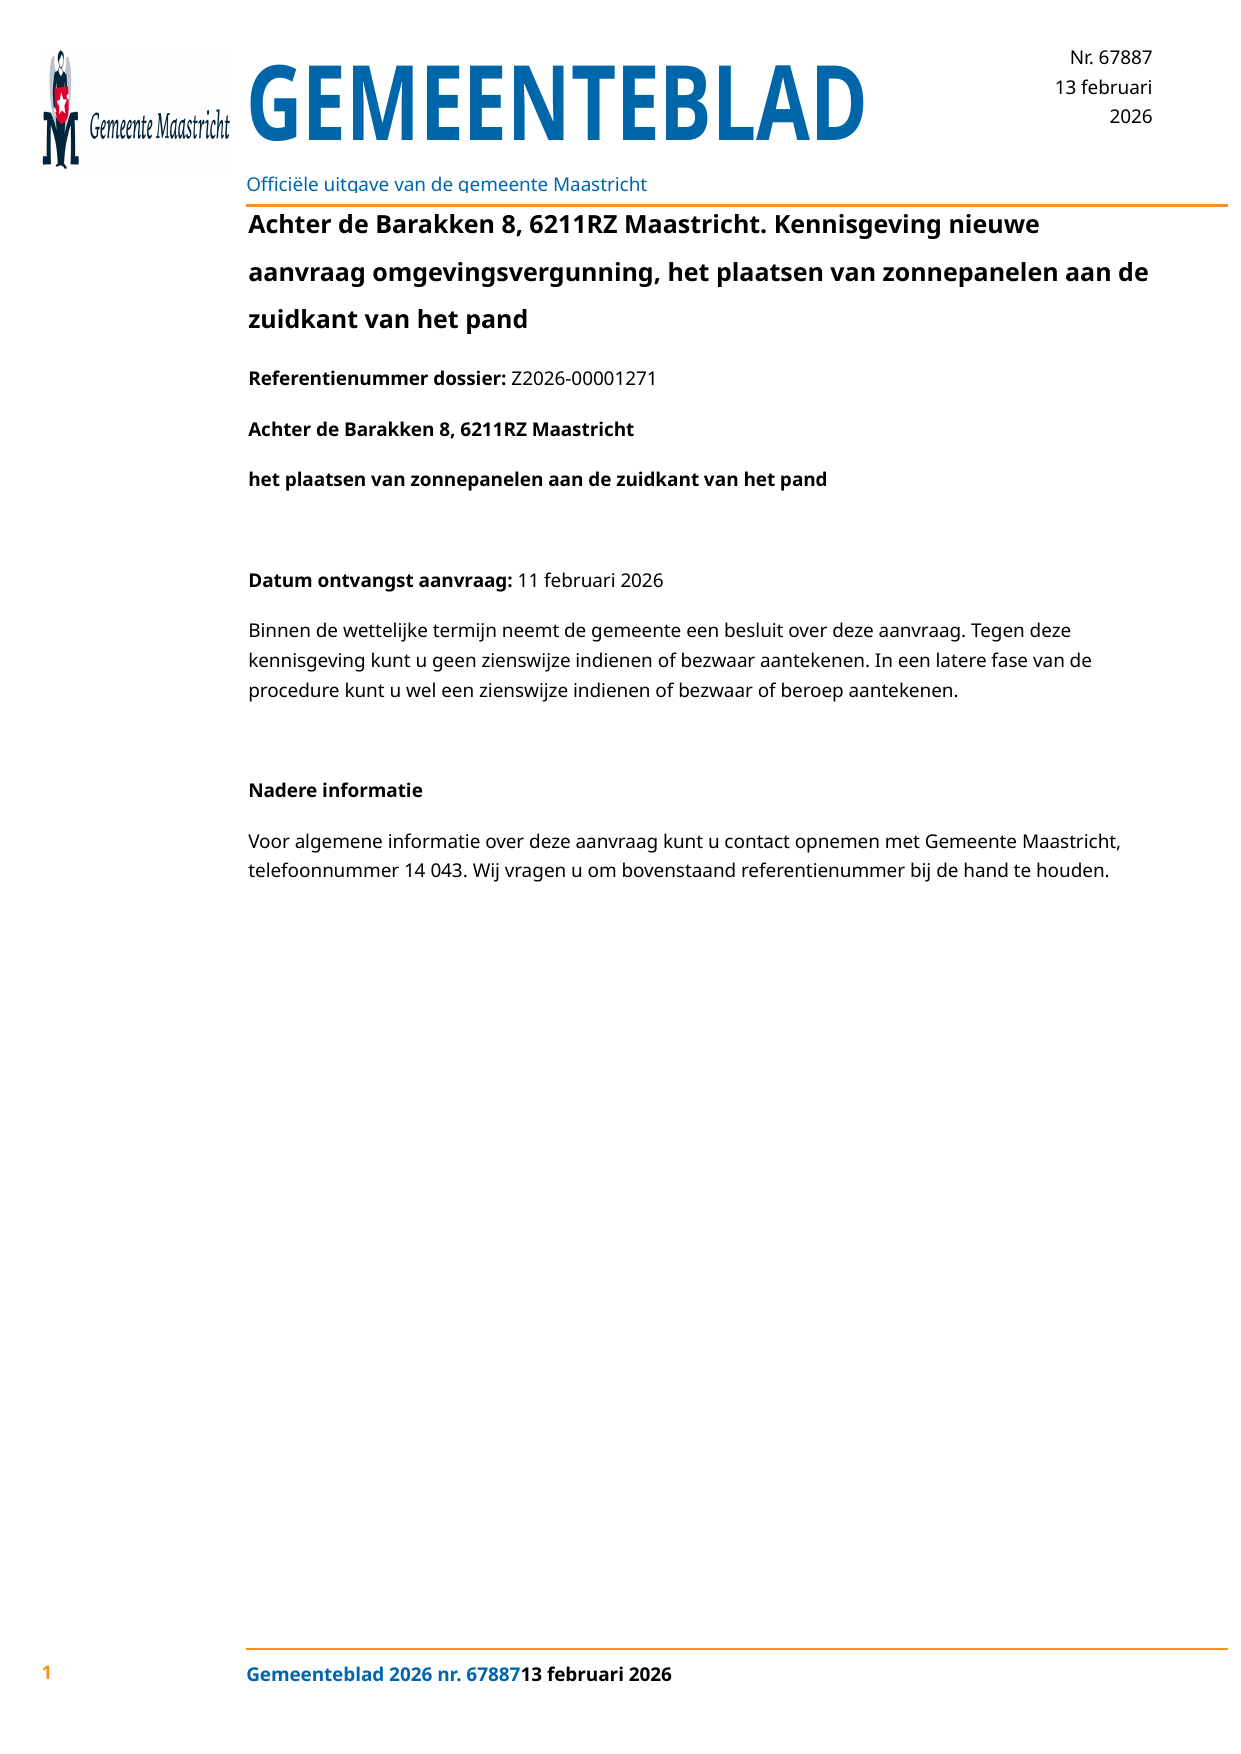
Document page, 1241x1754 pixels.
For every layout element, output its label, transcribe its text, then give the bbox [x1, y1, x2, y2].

text Nadere informatie [248, 778, 1152, 803]
text Binnen de wettelijke termijn neemt de gemeente een besluit over deze aanvraag. Tegen deze kennisgeving kunt u geen zienswijze indienen of bezwaar aantekenen. In een latere fase van de procedure kunt u wel een zienswijze indienen of bezwaar of beroep aantekenen. [248, 618, 1152, 702]
text Voor algemene informatie over deze aanvraag kunt u contact opnemen met Gemeente Maastricht, telefoonnummer 14 043. Wij vragen u om bovenstaand referentienummer bij de hand te houden. [248, 828, 1152, 883]
picture [41, 47, 231, 172]
text Datum ontvangst aanvraag: 11 februari 2026 [248, 567, 1152, 593]
text Referentienummer dossier: Z2026-00001271 [248, 366, 1152, 391]
text Achter de Barakken 8, 6211RZ Maastricht. Kennisgeving nieuwe aanvraag omgevingsvergunning, het plaatsen van zonnepanelen aan de zuidkant van het pand [248, 207, 1152, 336]
text het plaatsen van zonnepanelen aan de zuidkant van het pand [248, 466, 1152, 492]
text Achter de Barakken 8, 6211RZ Maastricht [248, 416, 1152, 442]
